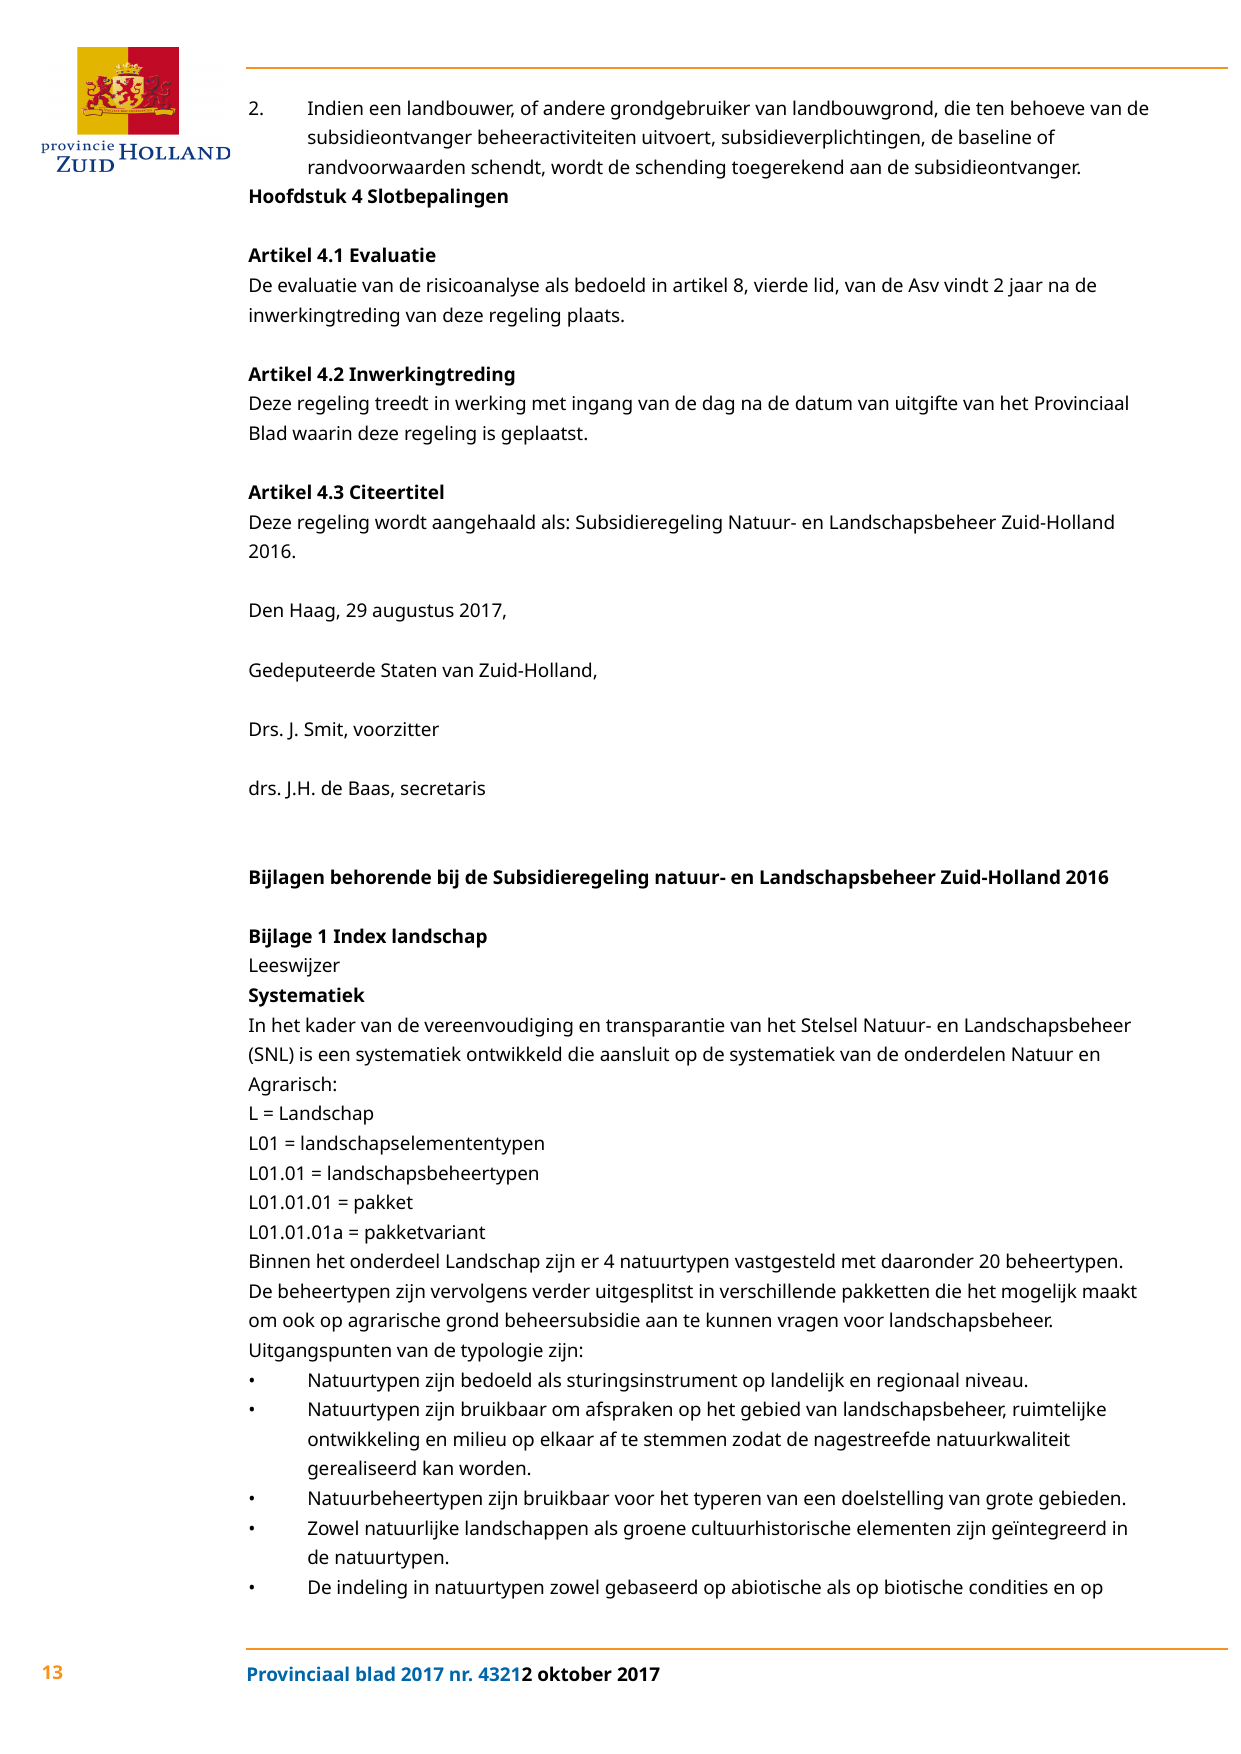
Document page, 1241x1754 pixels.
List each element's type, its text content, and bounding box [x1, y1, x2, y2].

text In het kader van de vereenvoudiging en transparantie van het Stelsel Natuur- en Landschapsbeheer (SNL) is een systematiek ontwikkeld die aansluit op de systematiek van de onderdelen Natuur en Agrarisch: [248, 1012, 1152, 1097]
text drs. J.H. de Baas, secretaris [248, 775, 1152, 801]
list Indien een landbouwer, of andere grondgebruiker van landbouwgrond, die ten behoeve van de subsidieontvanger beheeractiviteiten uitvoert, subsidieverplichtingen, de baseline of randvoorwaarden schendt, wordt de schending toegerekend aan de subsidieontvanger. [248, 95, 1152, 180]
text Den Haag, 29 augustus 2017, [248, 598, 1152, 623]
text Gedeputeerde Staten van Zuid-Holland, [248, 657, 1152, 683]
text L01.01 = landschapsbeheertypen [248, 1160, 1152, 1186]
text L = Landschap [248, 1101, 1152, 1126]
text Binnen het onderdeel Landschap zijn er 4 natuurtypen vastgesteld met daaronder 20 beheertypen. De beheertypen zijn vervolgens verder uitgesplitst in verschillende pakketten die het mogelijk maakt om ook op agrarische grond beheersubsidie aan te kunnen vragen voor landschapsbeheer. [248, 1248, 1152, 1333]
text Bijlage 1 Index landschap [248, 923, 1152, 949]
list Zowel natuurlijke landschappen als groene cultuurhistorische elementen zijn geïntegreerd in de natuurtypen. [248, 1515, 1152, 1570]
text Artikel 4.1 Evaluatie [248, 243, 1152, 268]
text L01.01.01a = pakketvariant [248, 1219, 1152, 1245]
text Artikel 4.3 Citeertitel [248, 479, 1152, 505]
list Natuurtypen zijn bedoeld als sturingsinstrument op landelijk en regionaal niveau. [248, 1367, 1152, 1393]
text L01.01.01 = pakket [248, 1189, 1152, 1215]
text Deze regeling treedt in werking met ingang van de dag na de datum van uitgifte van het Provinciaal Blad waarin deze regeling is geplaatst. [248, 391, 1152, 446]
text Deze regeling wordt aangehaald als: Subsidieregeling Natuur- en Landschapsbeheer Zuid-Holland 2016. [248, 509, 1152, 564]
list De indeling in natuurtypen zowel gebaseerd op abiotische als op biotische condities en op [248, 1574, 1152, 1600]
text Bijlagen behorende bij de Subsidieregeling natuur- en Landschapsbeheer Zuid-Holland 2016 [248, 864, 1152, 890]
text Hoofdstuk 4 Slotbepalingen [248, 183, 1152, 209]
text Leeswijzer [248, 953, 1152, 978]
text Drs. J. Smit, voorzitter [248, 716, 1152, 742]
picture [41, 47, 231, 172]
list Natuurtypen zijn bruikbaar om afspraken op het gebied van landschapsbeheer, ruimtelijke ontwikkeling en milieu op elkaar af te stemmen zodat de nagestreefde natuurkwaliteit gerealiseerd kan worden. [248, 1396, 1152, 1481]
text De evaluatie van de risicoanalyse als bedoeld in artikel 8, vierde lid, van de Asv vindt 2 jaar na de inwerkingtreding van deze regeling plaats. [248, 272, 1152, 328]
text L01 = landschapselemententypen [248, 1130, 1152, 1156]
list Natuurbeheertypen zijn bruikbaar voor het typeren van een doelstelling van grote gebieden. [248, 1485, 1152, 1511]
text Uitgangspunten van de typologie zijn: [248, 1337, 1152, 1363]
text Artikel 4.2 Inwerkingtreding [248, 361, 1152, 387]
text Systematiek [248, 982, 1152, 1008]
